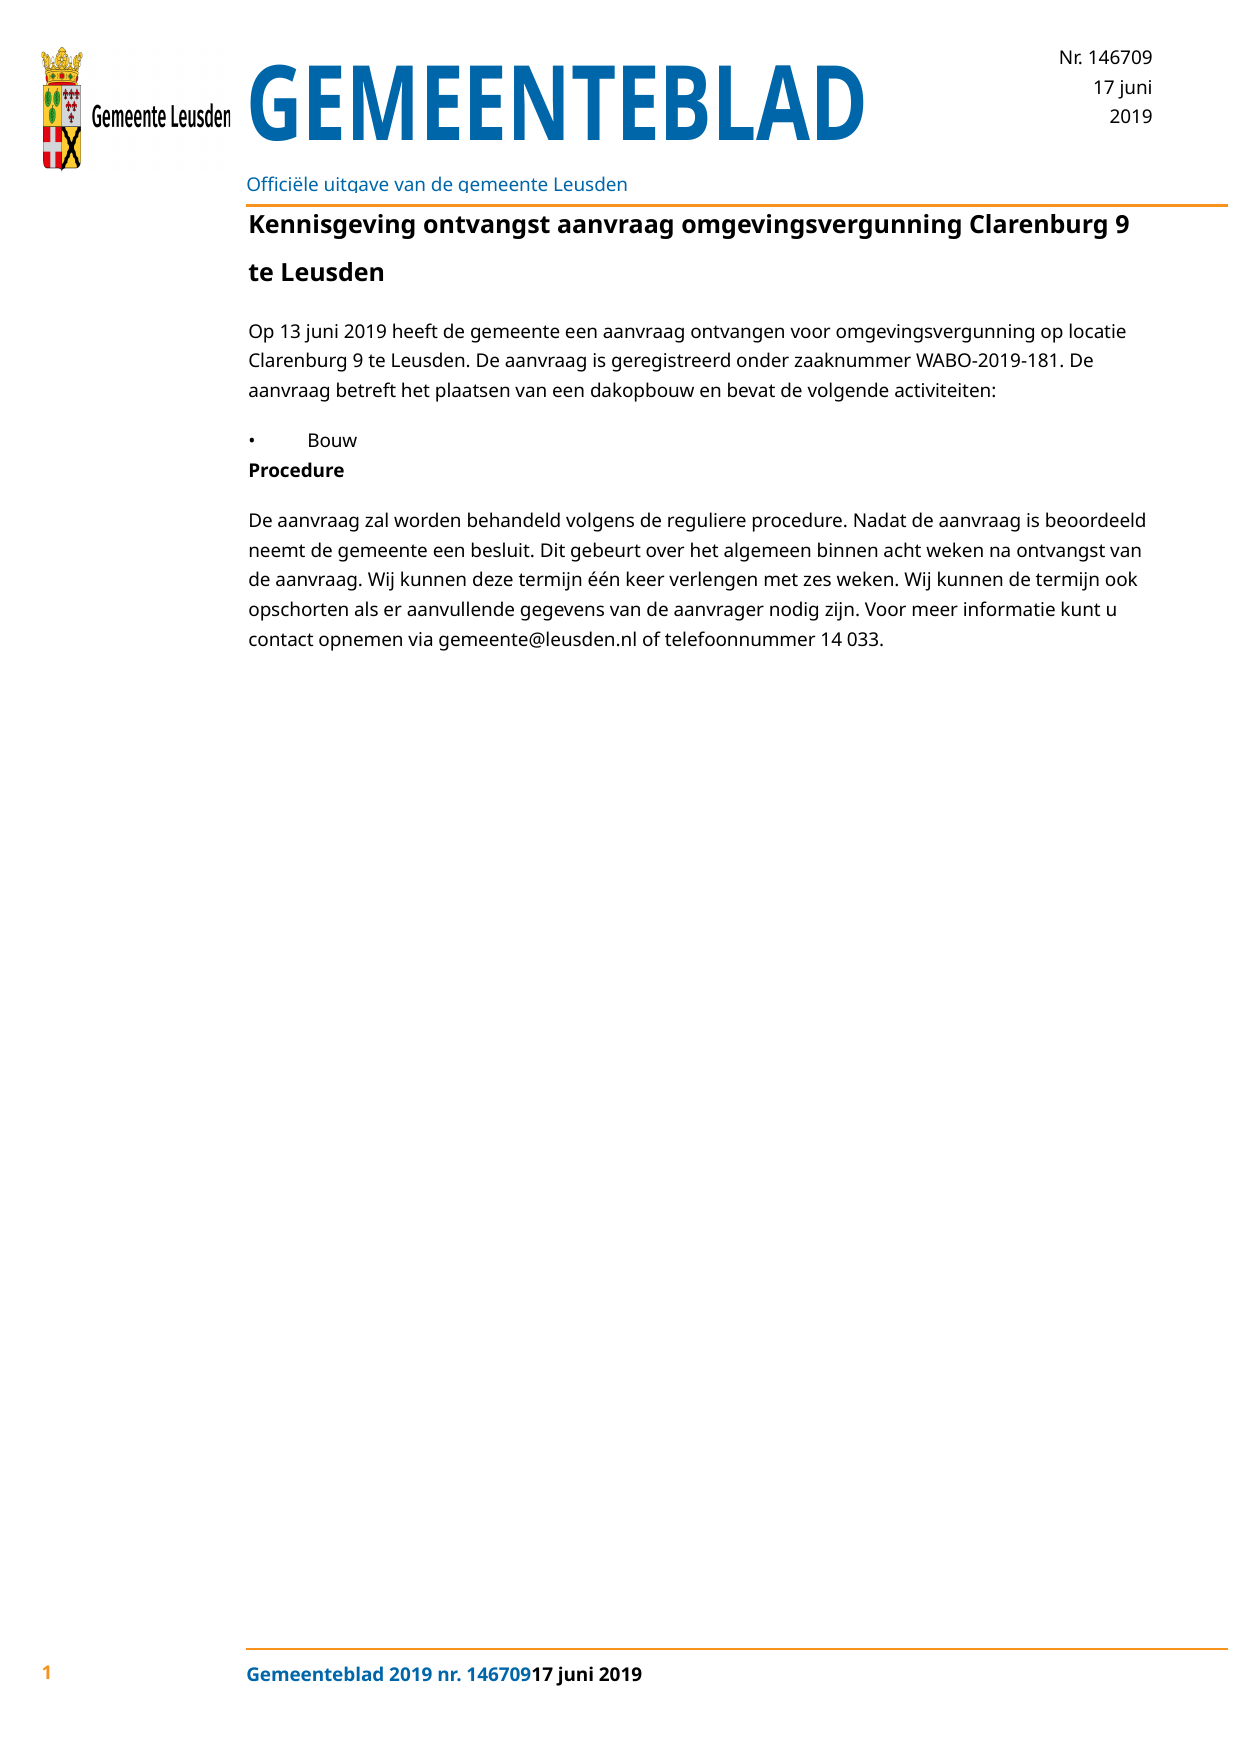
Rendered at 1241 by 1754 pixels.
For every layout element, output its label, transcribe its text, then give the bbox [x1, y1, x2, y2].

text Procedure [248, 457, 1152, 483]
text Op 13 juni 2019 heeft de gemeente een aanvraag ontvangen voor omgevingsvergunning op locatie Clarenburg 9 te Leusden. De aanvraag is geregistreerd onder zaaknummer WABO-2019-181. De aanvraag betreft het plaatsen van een dakopbouw en bevat de volgende activiteiten: [248, 318, 1152, 403]
picture [41, 47, 231, 172]
text De aanvraag zal worden behandeld volgens de reguliere procedure. Nadat de aanvraag is beoordeeld neemt de gemeente een besluit. Dit gebeurt over het algemeen binnen acht weken na ontvangst van de aanvraag. Wij kunnen deze termijn één keer verlengen met zes weken. Wij kunnen de termijn ook opschorten als er aanvullende gegevens van de aanvrager nodig zijn. Voor meer informatie kunt u contact opnemen via gemeente@leusden.nl of telefoonnummer 14 033. [248, 507, 1152, 652]
text Kennisgeving ontvangst aanvraag omgevingsvergunning Clarenburg 9 te Leusden [248, 207, 1152, 288]
list Bouw [248, 427, 1152, 453]
